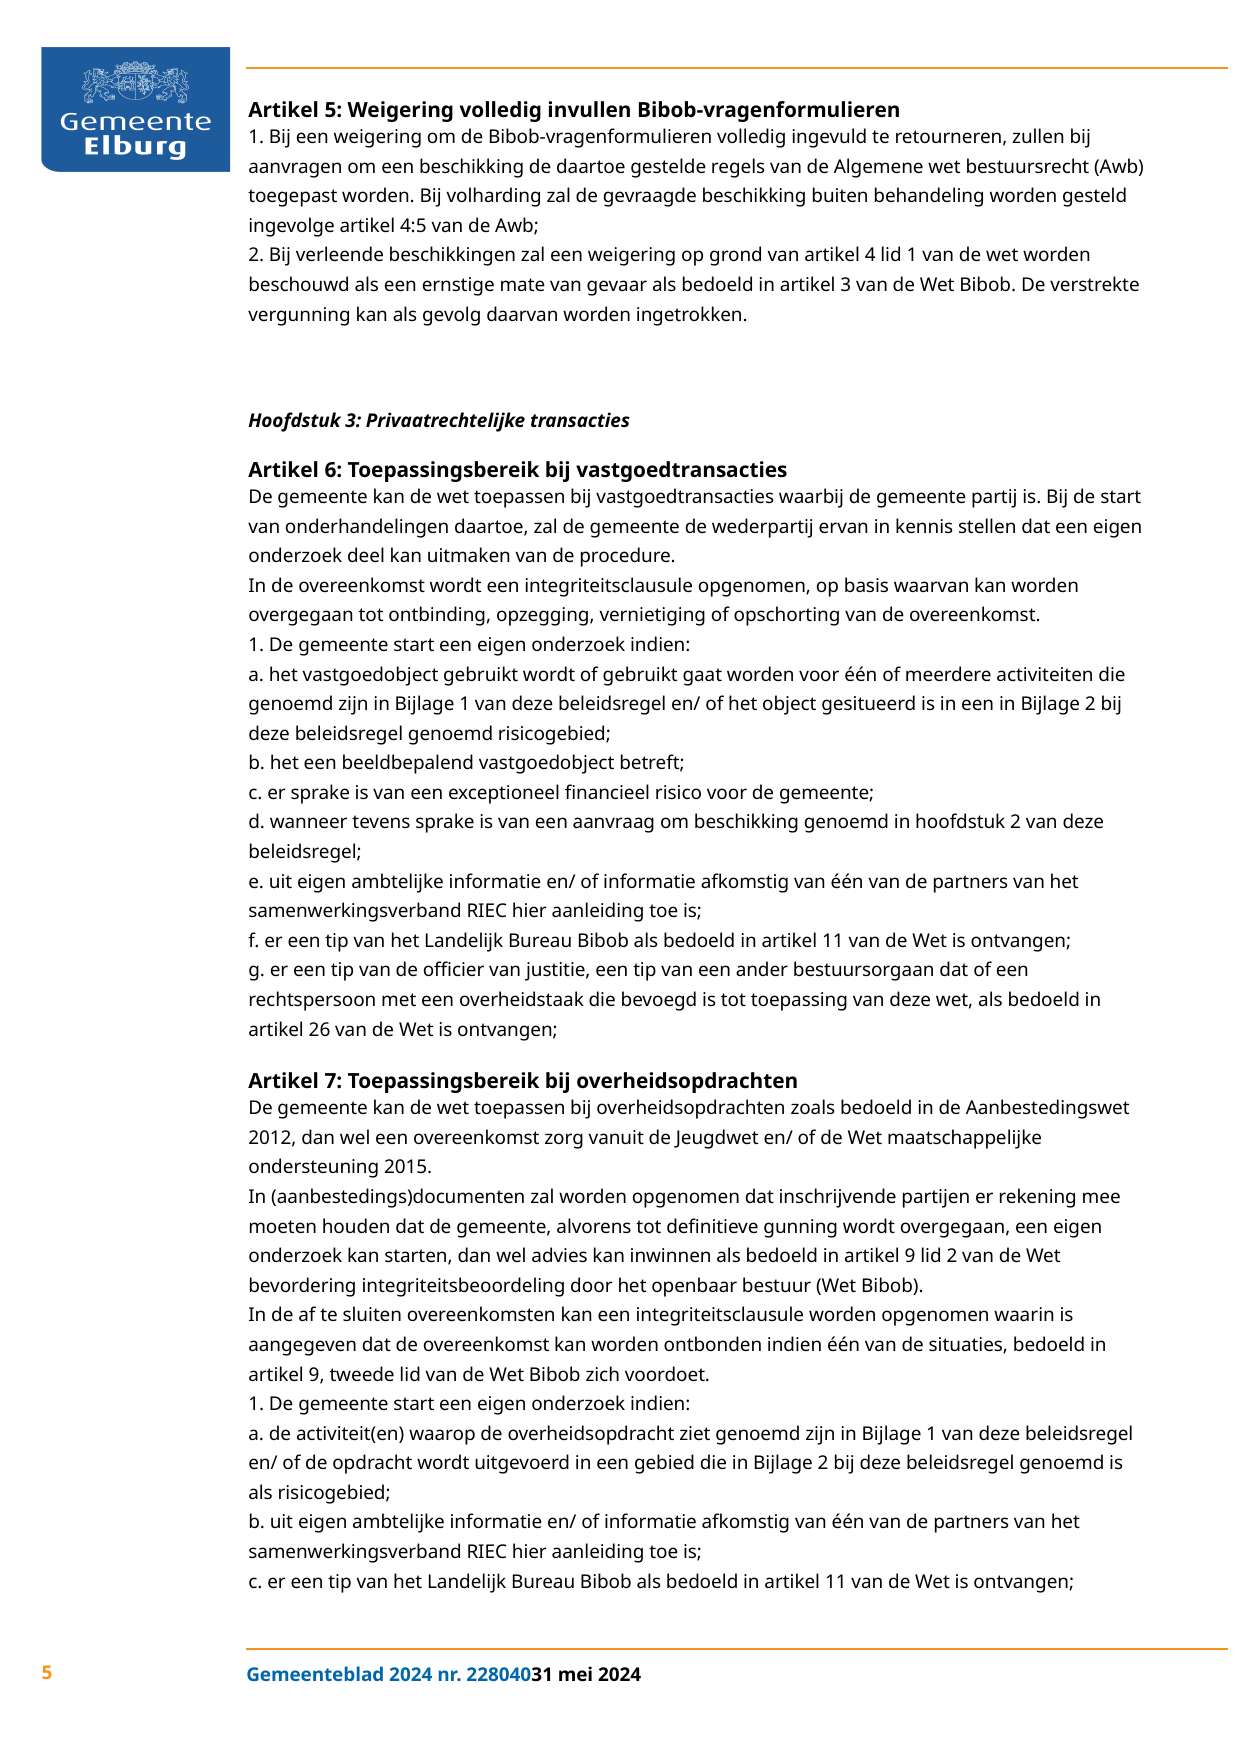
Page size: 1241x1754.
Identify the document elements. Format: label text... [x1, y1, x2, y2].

text 2. Bij verleende beschikkingen zal een weigering op grond van artikel 4 lid 1 van de wet worden beschouwd als een ernstige mate van gevaar als bedoeld in artikel 3 van de Wet Bibob. De verstrekte vergunning kan als gevolg daarvan worden ingetrokken. [248, 242, 1152, 326]
text Artikel 7: Toepassingsbereik bij overheidsopdrachten [248, 1066, 1152, 1094]
text In de overeenkomst wordt een integriteitsclausule opgenomen, op basis waarvan kan worden overgegaan tot ontbinding, opzegging, vernietiging of opschorting van de overeenkomst. [248, 572, 1152, 627]
text a. de activiteit(en) waarop de overheidsopdracht ziet genoemd zijn in Bijlage 1 van deze beleidsregel en/ of de opdracht wordt uitgevoerd in een gebied die in Bijlage 2 bij deze beleidsregel genoemd is als risicogebied; [248, 1420, 1152, 1505]
text In (aanbestedings)documenten zal worden opgenomen dat inschrijvende partijen er rekening mee moeten houden dat de gemeente, alvorens tot definitieve gunning wordt overgegaan, een eigen onderzoek kan starten, dan wel advies kan inwinnen als bedoeld in artikel 9 lid 2 van de Wet bevordering integriteitsbeoordeling door het openbaar bestuur (Wet Bibob). [248, 1183, 1152, 1298]
text d. wanneer tevens sprake is van een aanvraag om beschikking genoemd in hoofdstuk 2 van deze beleidsregel; [248, 809, 1152, 864]
text b. het een beeldbepalend vastgoedobject betreft; [248, 749, 1152, 775]
text c. er een tip van het Landelijk Bureau Bibob als bedoeld in artikel 11 van de Wet is ontvangen; [248, 1568, 1152, 1594]
text g. er een tip van de officier van justitie, een tip van een ander bestuursorgaan dat of een rechtspersoon met een overheidstaak die bevoegd is tot toepassing van deze wet, als bedoeld in artikel 26 van de Wet is ontvangen; [248, 957, 1152, 1041]
text f. er een tip van het Landelijk Bureau Bibob als bedoeld in artikel 11 van de Wet is ontvangen; [248, 927, 1152, 953]
picture [41, 47, 231, 172]
text 1. De gemeente start een eigen onderzoek indien: [248, 631, 1152, 657]
text De gemeente kan de wet toepassen bij overheidsopdrachten zoals bedoeld in de Aanbestedingswet 2012, dan wel een overeenkomst zorg vanuit de Jeugdwet en/ of de Wet maatschappelijke ondersteuning 2015. [248, 1094, 1152, 1179]
text b. uit eigen ambtelijke informatie en/ of informatie afkomstig van één van de partners van het samenwerkingsverband RIEC hier aanleiding toe is; [248, 1509, 1152, 1564]
text Artikel 6: Toepassingsbereik bij vastgoedtransacties [248, 455, 1152, 483]
text Artikel 5: Weigering volledig invullen Bibob-vragenformulieren [248, 95, 1152, 123]
text c. er sprake is van een exceptioneel financieel risico voor de gemeente; [248, 779, 1152, 805]
text In de af te sluiten overeenkomsten kan een integriteitsclausule worden opgenomen waarin is aangegeven dat de overeenkomst kan worden ontbonden indien één van de situaties, bedoeld in artikel 9, tweede lid van de Wet Bibob zich voordoet. [248, 1302, 1152, 1387]
text a. het vastgoedobject gebruikt wordt of gebruikt gaat worden voor één of meerdere activiteiten die genoemd zijn in Bijlage 1 van deze beleidsregel en/ of het object gesitueerd is in een in Bijlage 2 bij deze beleidsregel genoemd risicogebied; [248, 661, 1152, 746]
text De gemeente kan de wet toepassen bij vastgoedtransacties waarbij de gemeente partij is. Bij de start van onderhandelingen daartoe, zal de gemeente de wederpartij ervan in kennis stellen dat een eigen onderzoek deel kan uitmaken van de procedure. [248, 483, 1152, 568]
text Hoofdstuk 3: Privaatrechtelijke transacties [248, 406, 1152, 434]
text 1. Bij een weigering om de Bibob-vragenformulieren volledig ingevuld te retourneren, zullen bij aanvragen om een beschikking de daartoe gestelde regels van de Algemene wet bestuursrecht (Awb) toegepast worden. Bij volharding zal de gevraagde beschikking buiten behandeling worden gesteld ingevolge artikel 4:5 van de Awb; [248, 123, 1152, 238]
text 1. De gemeente start een eigen onderzoek indien: [248, 1390, 1152, 1416]
text e. uit eigen ambtelijke informatie en/ of informatie afkomstig van één van de partners van het samenwerkingsverband RIEC hier aanleiding toe is; [248, 868, 1152, 923]
